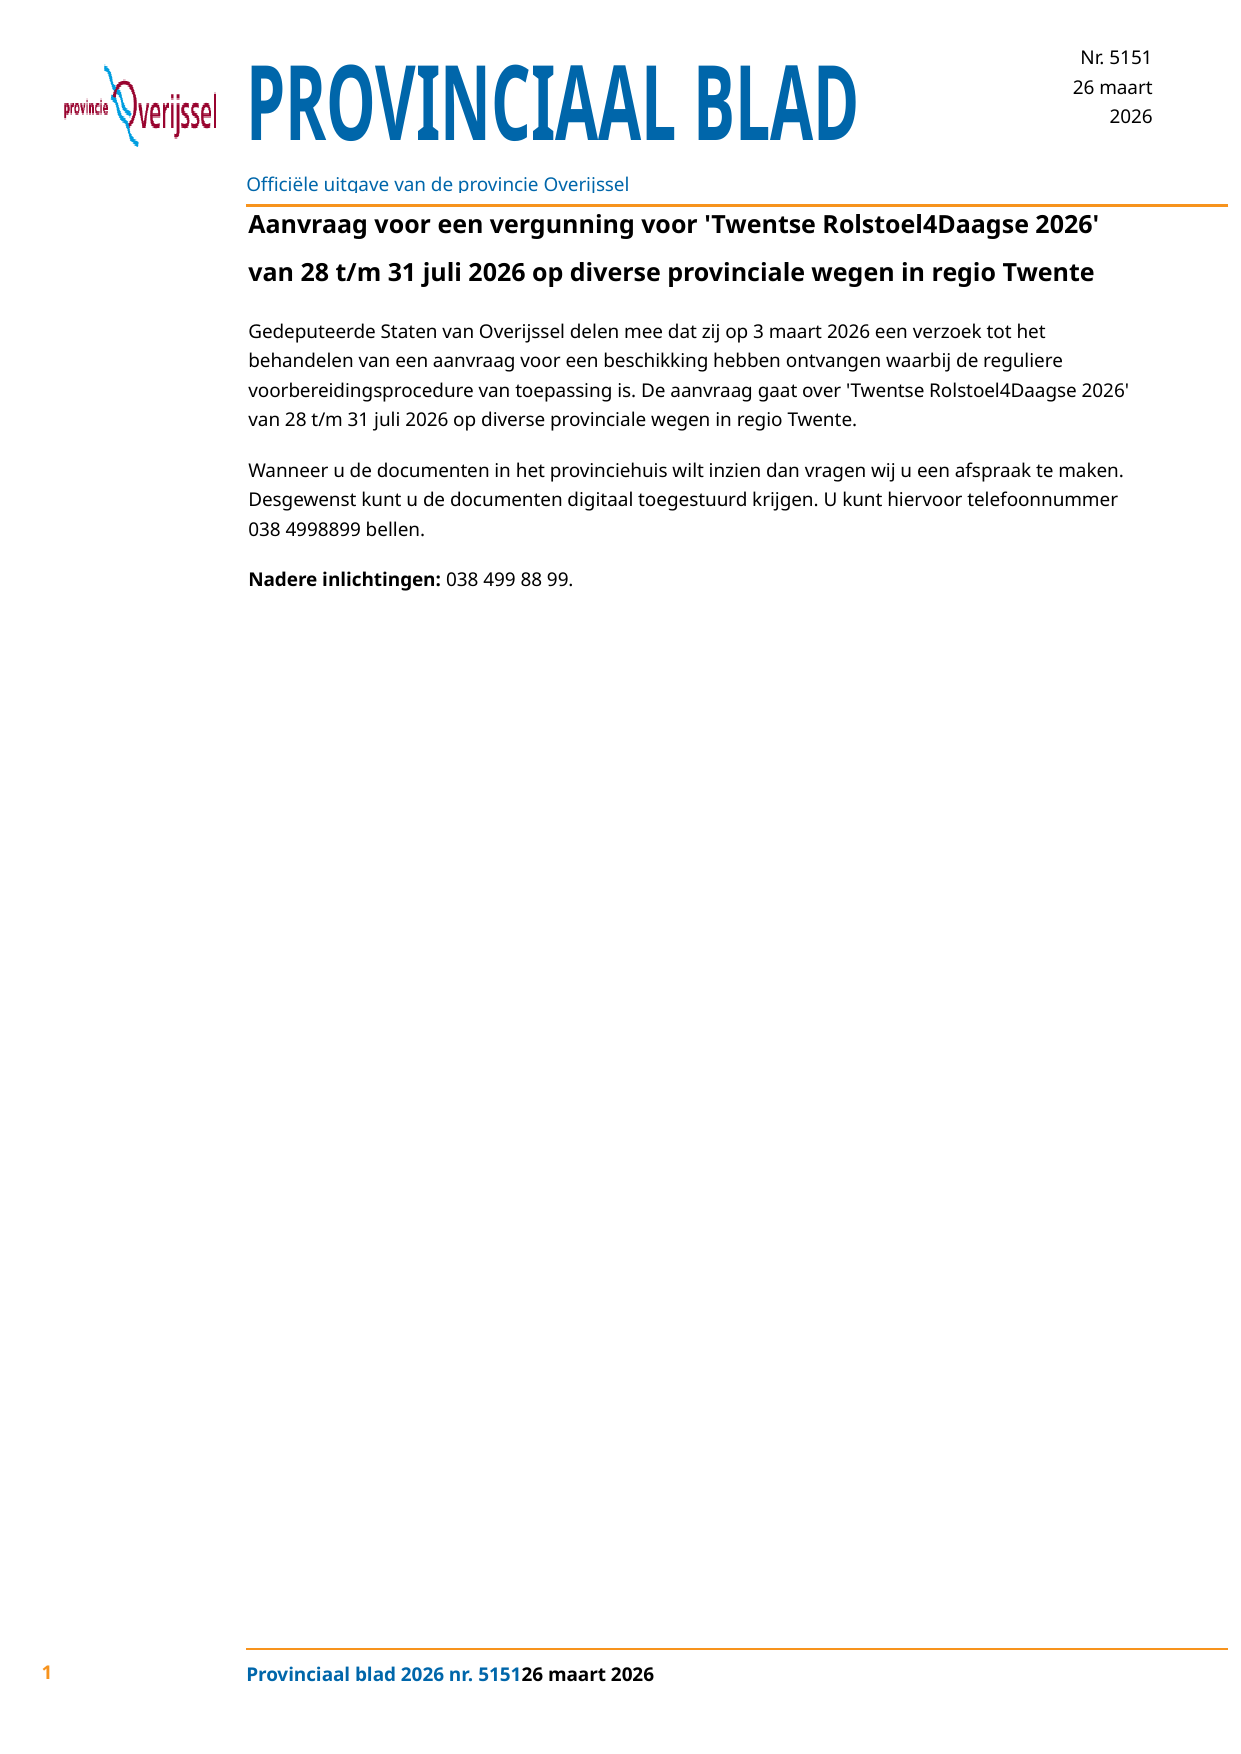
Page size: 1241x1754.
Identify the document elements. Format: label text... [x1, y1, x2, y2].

picture [41, 47, 231, 172]
text Gedeputeerde Staten van Overijssel delen mee dat zij op 3 maart 2026 een verzoek tot het behandelen van een aanvraag voor een beschikking hebben ontvangen waarbij de reguliere voorbereidingsprocedure van toepassing is. De aanvraag gaat over 'Twentse Rolstoel4Daagse 2026' van 28 t/m 31 juli 2026 op diverse provinciale wegen in regio Twente. [248, 318, 1152, 432]
text Nadere inlichtingen: 038 499 88 99. [248, 567, 1152, 592]
text Wanneer u de documenten in het provinciehuis wilt inzien dan vragen wij u een afspraak te maken. Desgewenst kunt u de documenten digitaal toegestuurd krijgen. U kunt hiervoor telefoonnummer 038 4998899 bellen. [248, 457, 1152, 542]
text Aanvraag voor een vergunning voor 'Twentse Rolstoel4Daagse 2026' van 28 t/m 31 juli 2026 op diverse provinciale wegen in regio Twente [248, 207, 1152, 288]
